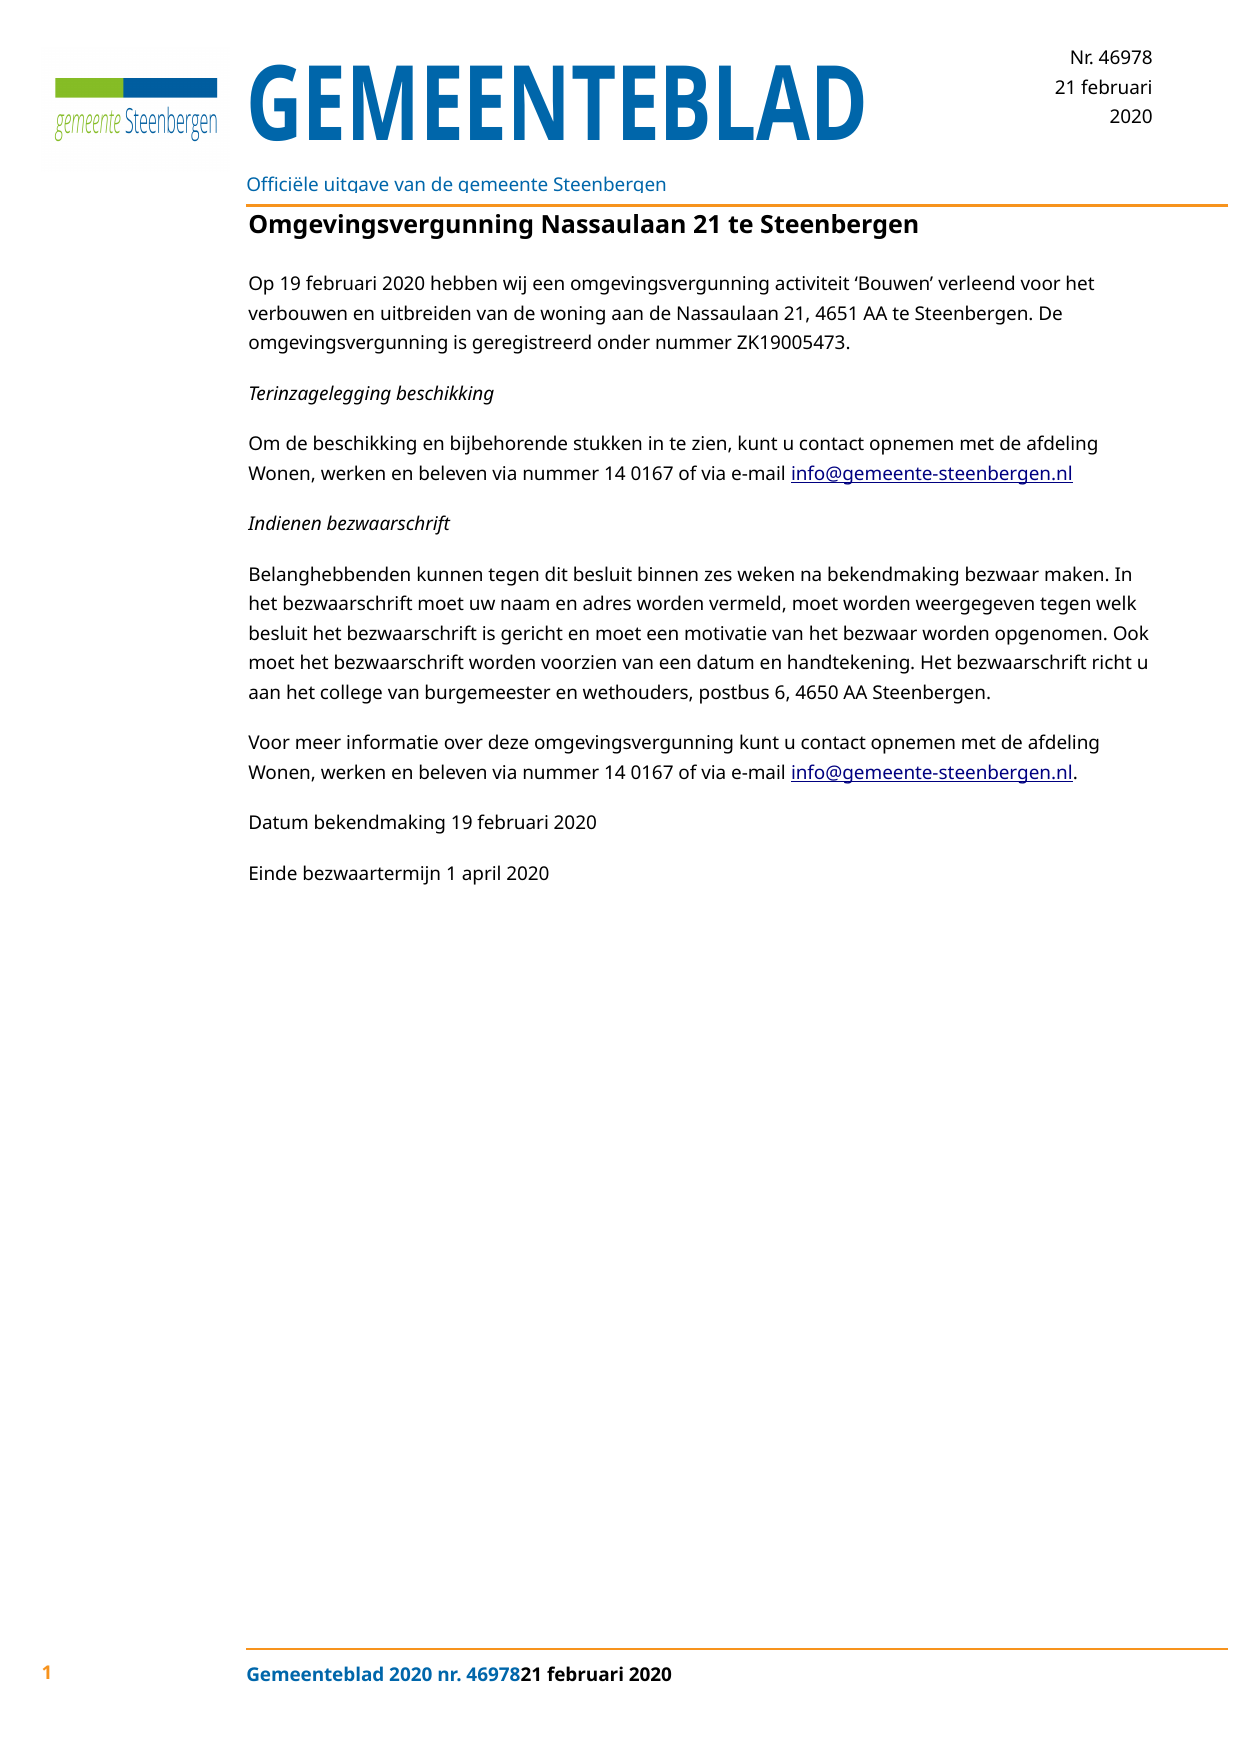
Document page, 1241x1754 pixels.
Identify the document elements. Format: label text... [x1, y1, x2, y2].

text Omgevingsvergunning Nassaulaan 21 te Steenbergen [248, 207, 1152, 241]
text Voor meer informatie over deze omgevingsvergunning kunt u contact opnemen met de afdeling Wonen, werken en beleven via nummer 14 0167 of via e-mail info@gemeente-steenbergen.nl. [248, 729, 1152, 785]
text Datum bekendmaking 19 februari 2020 [248, 809, 1152, 835]
text Terinzagelegging beschikking [248, 380, 1152, 406]
text Indienen bezwaarschrift [248, 510, 1152, 536]
text Einde bezwaartermijn 1 april 2020 [248, 860, 1152, 886]
text Om de beschikking en bijbehorende stukken in te zien, kunt u contact opnemen met de afdeling Wonen, werken en beleven via nummer 14 0167 of via e-mail info@gemeente-steenbergen.nl [248, 430, 1152, 486]
picture [41, 47, 231, 172]
text Op 19 februari 2020 hebben wij een omgevingsvergunning activiteit ‘Bouwen’ verleend voor het verbouwen en uitbreiden van de woning aan de Nassaulaan 21, 4651 AA te Steenbergen. De omgevingsvergunning is geregistreerd onder nummer ZK19005473. [248, 270, 1152, 355]
text Belanghebbenden kunnen tegen dit besluit binnen zes weken na bekendmaking bezwaar maken. In het bezwaarschrift moet uw naam en adres worden vermeld, moet worden weergegeven tegen welk besluit het bezwaarschrift is gericht en moet een motivatie van het bezwaar worden opgenomen. Ook moet het bezwaarschrift worden voorzien van een datum en handtekening. Het bezwaarschrift richt u aan het college van burgemeester en wethouders, postbus 6, 4650 AA Steenbergen. [248, 561, 1152, 705]
